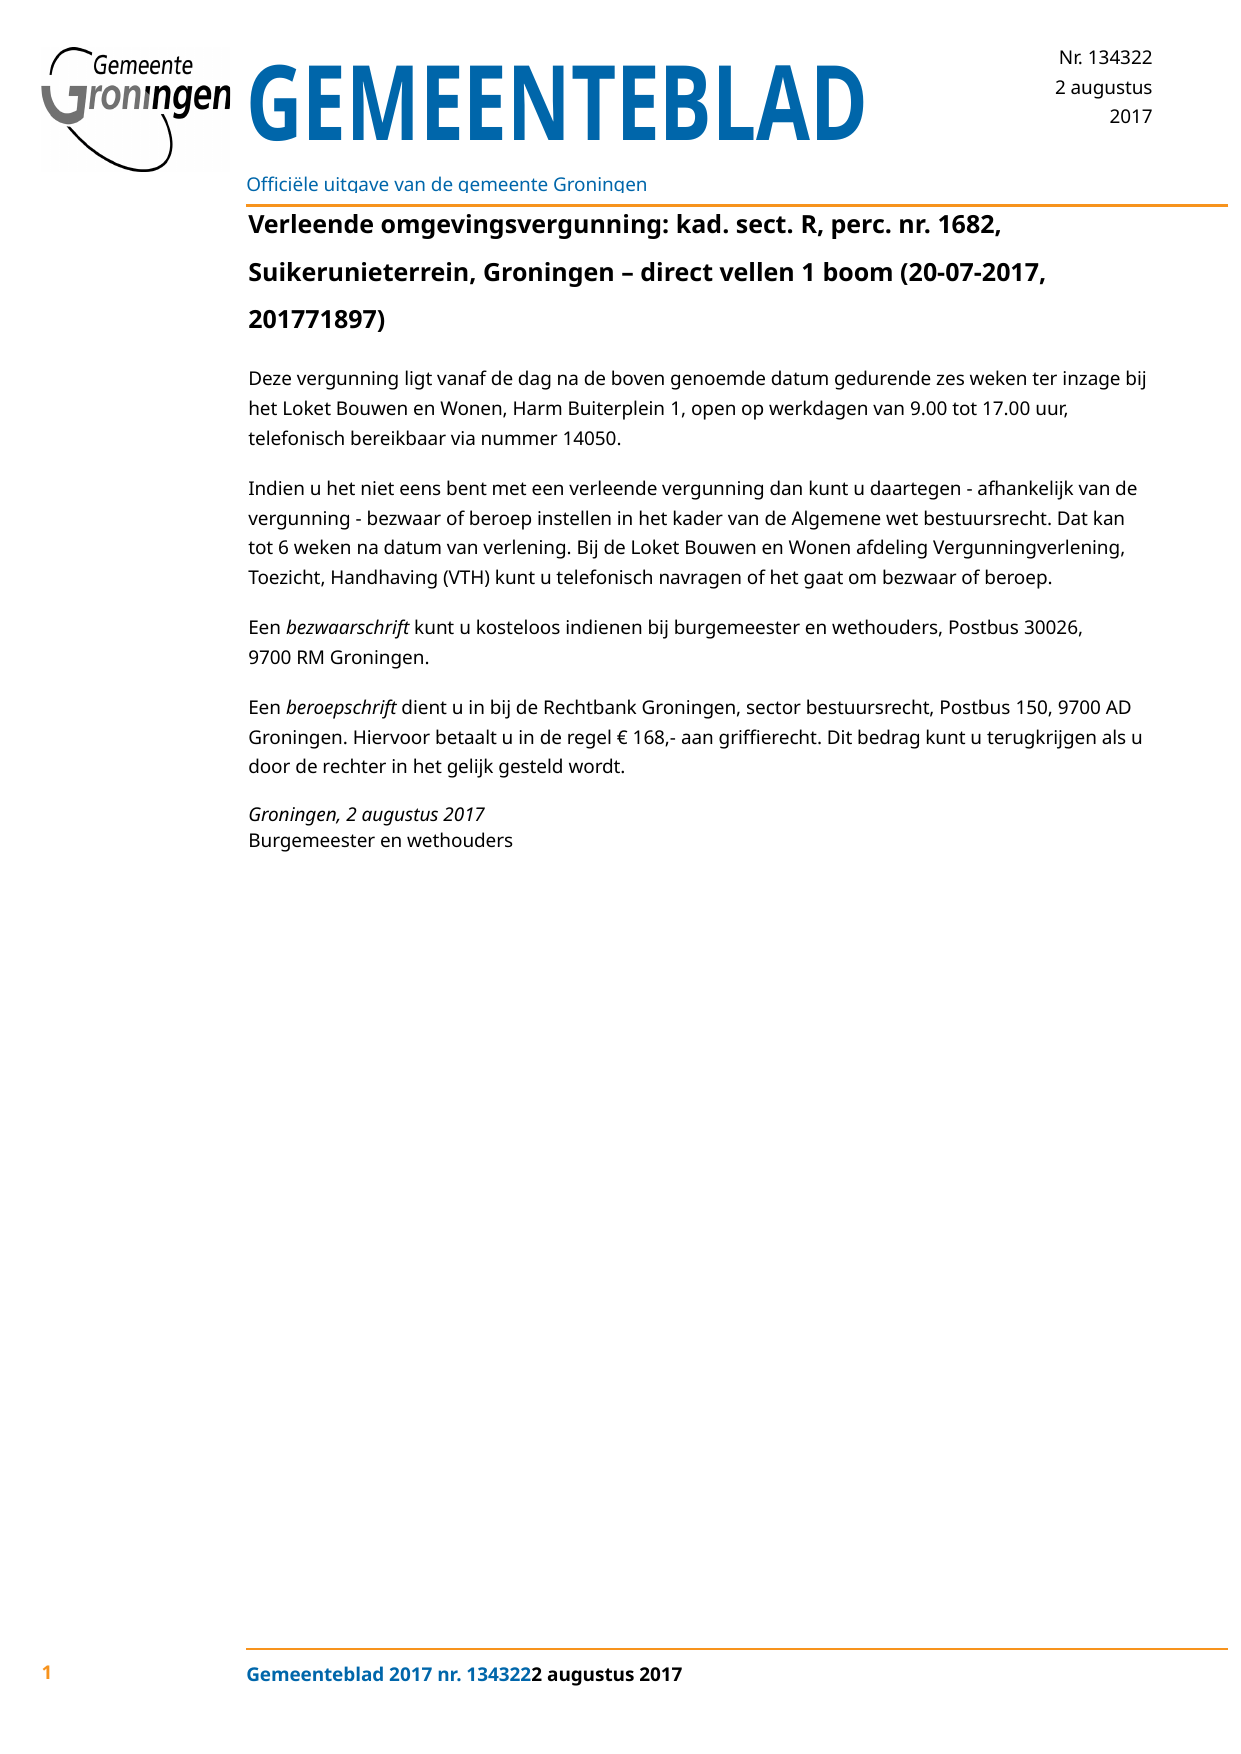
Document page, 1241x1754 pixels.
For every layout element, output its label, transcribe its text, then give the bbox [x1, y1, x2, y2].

text Groningen, 2 augustus 2017 [248, 801, 1152, 827]
text Burgemeester en wethouders [248, 827, 1152, 853]
picture [41, 47, 231, 172]
text Deze vergunning ligt vanaf de dag na de boven genoemde datum gedurende zes weken ter inzage bij het Loket Bouwen en Wonen, Harm Buiterplein 1, open op werkdagen van 9.00 tot 17.00 uur, telefonisch bereikbaar via nummer 14050. [248, 366, 1152, 450]
text Indien u het niet eens bent met een verleende vergunning dan kunt u daartegen - afhankelijk van de vergunning - bezwaar of beroep instellen in het kader van de Algemene wet bestuursrecht. Dat kan tot 6 weken na datum van verlening. Bij de Loket Bouwen en Wonen afdeling Vergunningverlening, Toezicht, Handhaving (VTH) kunt u telefonisch navragen of het gaat om bezwaar of beroep. [248, 475, 1152, 589]
text Een bezwaarschrift kunt u kosteloos indienen bij burgemeester en wethouders, Postbus 30026, 9700 RM Groningen. [248, 614, 1152, 669]
text Een beroepschrift dient u in bij de Rechtbank Groningen, sector bestuursrecht, Postbus 150, 9700 AD Groningen. Hiervoor betaalt u in de regel € 168,- aan griffierecht. Dit bedrag kunt u terugkrijgen als u door de rechter in het gelijk gesteld wordt. [248, 694, 1152, 779]
text Verleende omgevingsvergunning: kad. sect. R, perc. nr. 1682, Suikerunieterrein, Groningen – direct vellen 1 boom (20-07-2017, 201771897) [248, 207, 1152, 336]
